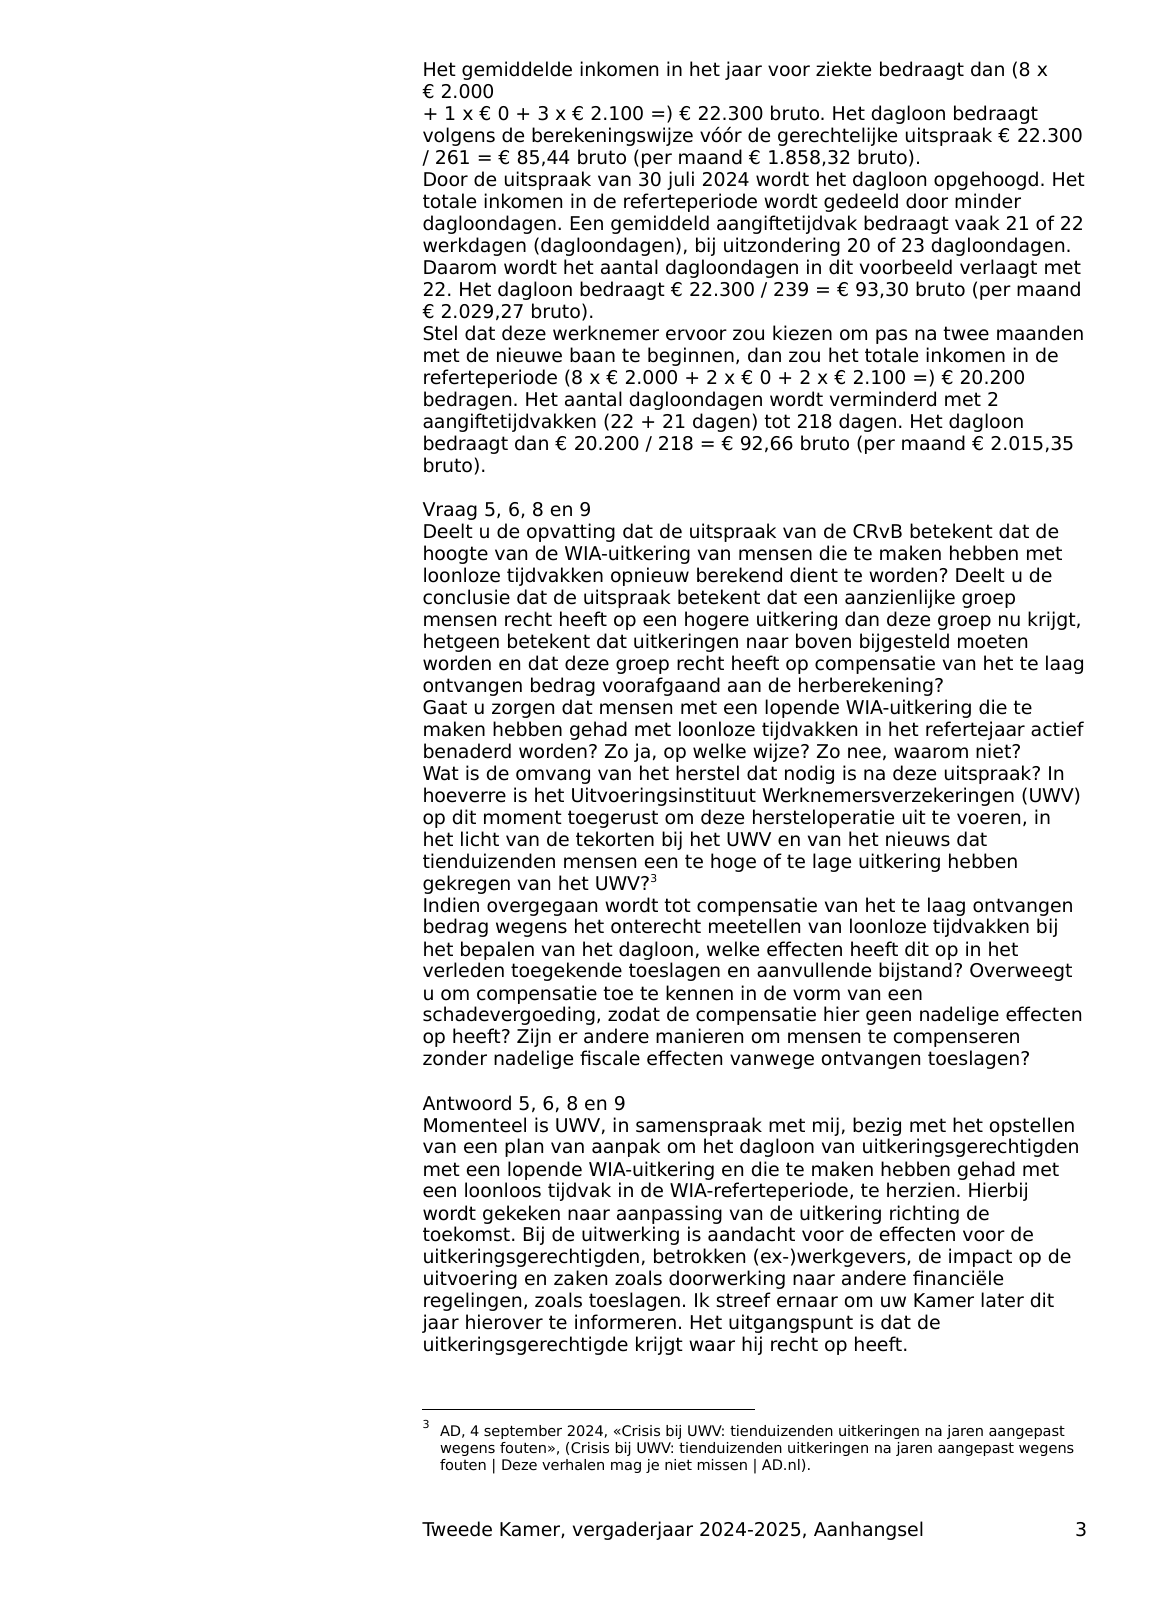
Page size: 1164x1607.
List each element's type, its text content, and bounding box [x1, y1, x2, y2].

text Deelt u de opvatting dat de uitspraak van de CRvB betekent dat de hoogte van de WIA-uitkering van mensen die te maken hebben met loonloze tijdvakken opnieuw berekend dient te worden? Deelt u de conclusie dat de uitspraak betekent dat een aanzienlijke groep mensen recht heeft op een hogere uitkering dan deze groep nu krijgt, hetgeen betekent dat uitkeringen naar boven bijgesteld moeten worden en dat deze groep recht heeft op compensatie van het te laag ontvangen bedrag voorafgaand aan de herberekening? [422, 521, 1087, 697]
text Stel dat deze werknemer ervoor zou kiezen om pas na twee maanden met de nieuwe baan te beginnen, dan zou het totale inkomen in de referteperiode (8 x € 2.000 + 2 x € 0 + 2 x € 2.100 =) € 20.200 bedragen. Het aantal dagloondagen wordt verminderd met 2 aangiftetijdvakken (22 + 21 dagen) tot 218 dagen. Het dagloon bedraagt dan € 20.200 / 218 = € 92,66 bruto (per maand € 2.015,35 bruto). [422, 323, 1087, 477]
text Antwoord 5, 6, 8 en 9 [422, 1092, 1087, 1114]
text Het gemiddelde inkomen in het jaar voor ziekte bedraagt dan (8 x € 2.000 [422, 59, 1087, 103]
text Gaat u zorgen dat mensen met een lopende WIA-uitkering die te maken hebben gehad met loonloze tijdvakken in het refertejaar actief benaderd worden? Zo ja, op welke wijze? Zo nee, waarom niet? [422, 697, 1087, 763]
text AD, 4 september 2024, «Crisis bij UWV: tienduizenden uitkeringen na jaren aangepast wegens fouten», (Crisis bij UWV: tienduizenden uitkeringen na jaren aangepast wegens fouten | Deze verhalen mag je niet missen | AD.nl). [422, 1418, 1087, 1474]
text Momenteel is UWV, in samenspraak met mij, bezig met het opstellen van een plan van aanpak om het dagloon van uitkeringsgerechtigden met een lopende WIA-uitkering en die te maken hebben gehad met een loonloos tijdvak in de WIA-referteperiode, te herzien. Hierbij wordt gekeken naar aanpassing van de uitkering richting de toekomst. Bij de uitwerking is aandacht voor de effecten voor de uitkeringsgerechtigden, betrokken (ex-)werkgevers, de impact op de uitvoering en zaken zoals doorwerking naar andere financiële regelingen, zoals toeslagen. Ik streef ernaar om uw Kamer later dit jaar hierover te informeren. Het uitgangspunt is dat de uitkeringsgerechtigde krijgt waar hij recht op heeft. [422, 1114, 1087, 1356]
text Door de uitspraak van 30 juli 2024 wordt het dagloon opgehoogd. Het totale inkomen in de referteperiode wordt gedeeld door minder dagloondagen. Een gemiddeld aangiftetijdvak bedraagt vaak 21 of 22 werkdagen (dagloondagen), bij uitzondering 20 of 23 dagloondagen. Daarom wordt het aantal dagloondagen in dit voorbeeld verlaagt met 22. Het dagloon bedraagt € 22.300 / 239 = € 93,30 bruto (per maand € 2.029,27 bruto). [422, 169, 1087, 323]
text Indien overgegaan wordt tot compensatie van het te laag ontvangen bedrag wegens het onterecht meetellen van loonloze tijdvakken bij het bepalen van het dagloon, welke effecten heeft dit op in het verleden toegekende toeslagen en aanvullende bijstand? Overweegt u om compensatie toe te kennen in de vorm van een schadevergoeding, zodat de compensatie hier geen nadelige effecten op heeft? Zijn er andere manieren om mensen te compenseren zonder nadelige fiscale effecten vanwege ontvangen toeslagen? [422, 894, 1087, 1070]
text Wat is de omvang van het herstel dat nodig is na deze uitspraak? In hoeverre is het Uitvoeringsinstituut Werknemersverzekeringen (UWV) op dit moment toegerust om deze hersteloperatie uit te voeren, in het licht van de tekorten bij het UWV en van het nieuws dat tienduizenden mensen een te hoge of te lage uitkering hebben gekregen van het UWV? [422, 763, 1087, 894]
text + 1 x € 0 + 3 x € 2.100 =) € 22.300 bruto. Het dagloon bedraagt volgens de berekeningswijze vóór de gerechtelijke uitspraak € 22.300 / 261 = € 85,44 bruto (per maand € 1.858,32 bruto). [422, 103, 1087, 169]
text Vraag 5, 6, 8 en 9 [422, 499, 1087, 521]
